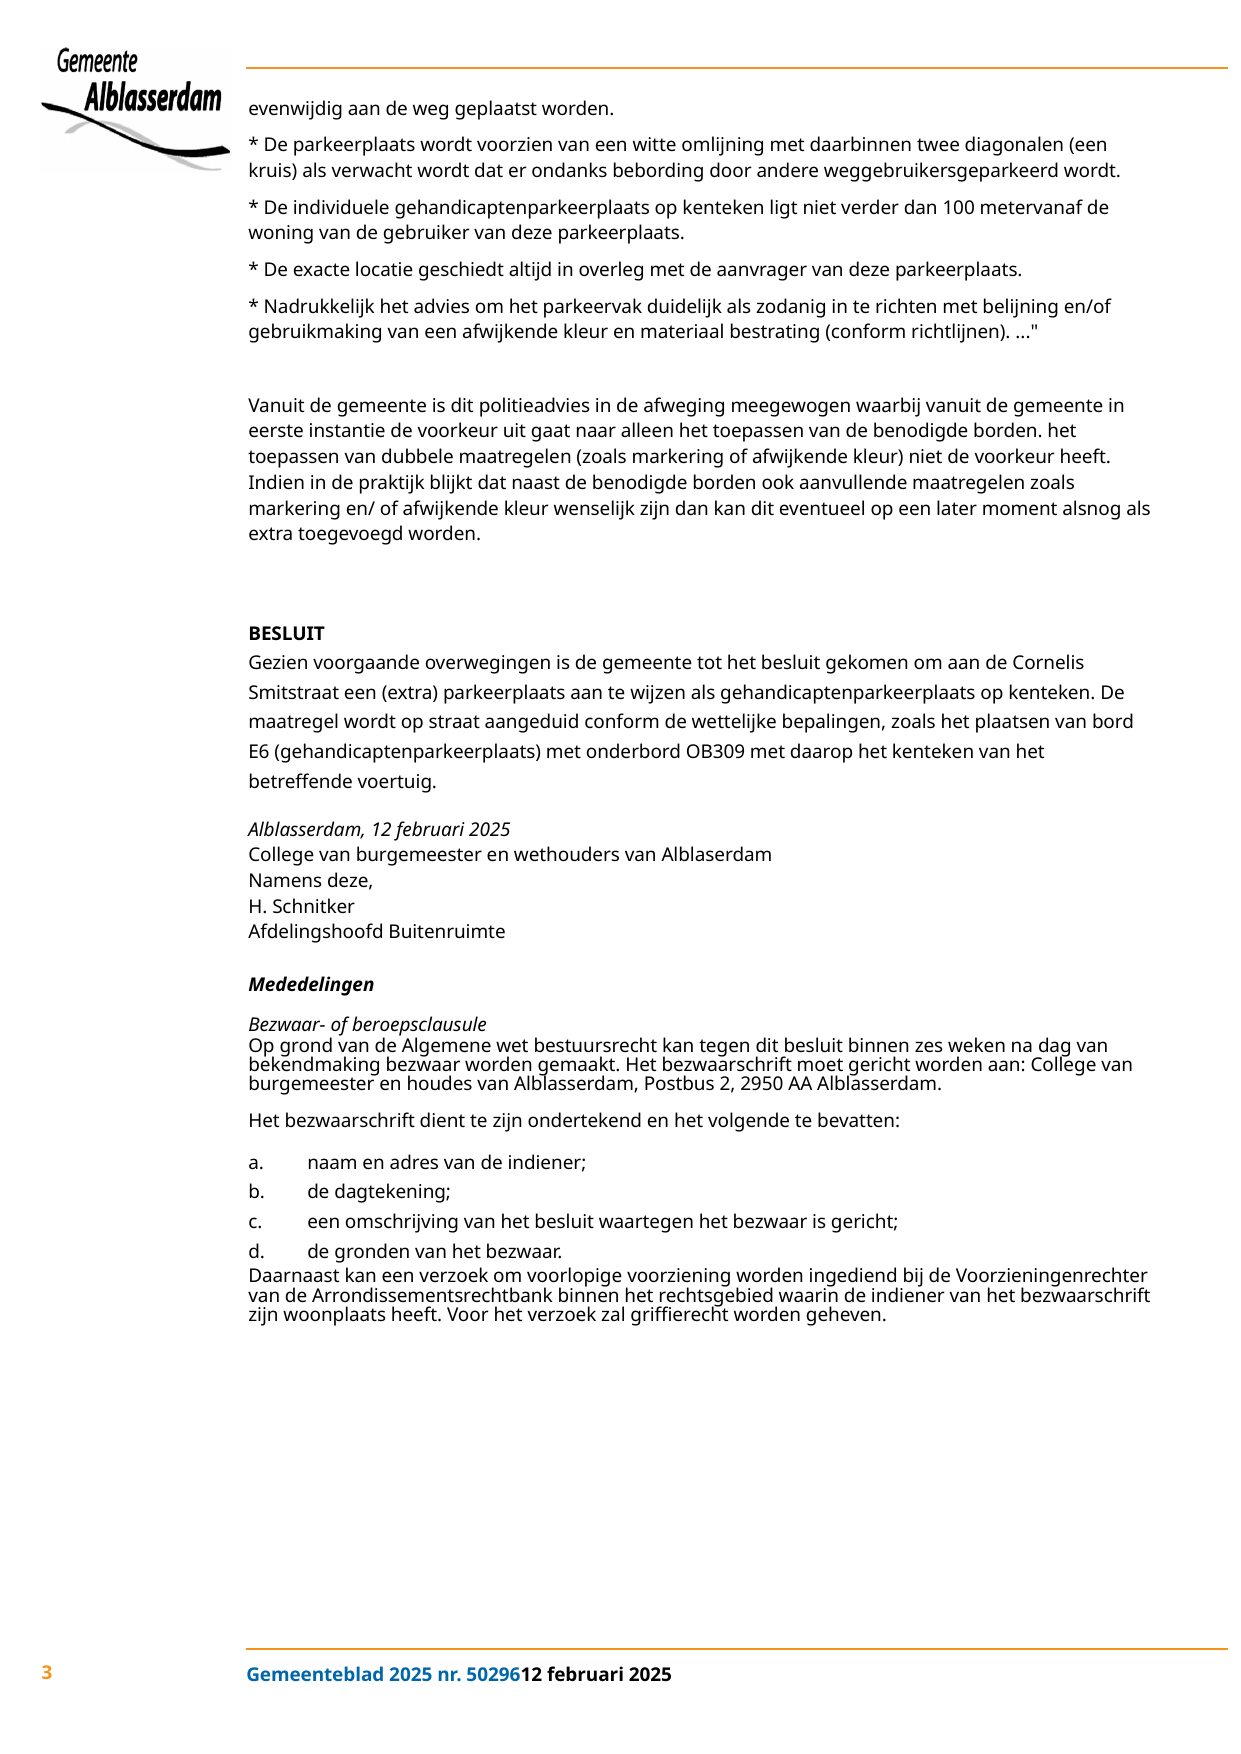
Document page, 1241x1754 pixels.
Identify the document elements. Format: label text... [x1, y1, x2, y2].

list naam en adres van de indiener; [248, 1149, 1152, 1175]
text Mededelingen [248, 972, 1152, 997]
text Daarnaast kan een verzoek om voorlopige voorziening worden ingediend bij de Voorzieningenrechter van de Arrondissementsrechtbank binnen het rechtsgebied waarin de indiener van het bezwaarschrift zijn woonplaats heeft. Voor het verzoek zal griffierecht worden geheven. [248, 1267, 1152, 1325]
text evenwijdig aan de weg geplaatst worden. [248, 95, 1152, 121]
text * De individuele gehandicaptenparkeerplaats op kenteken ligt niet verder dan 100 metervanaf de woning van de gebruiker van deze parkeerplaats. [248, 194, 1152, 245]
text Vanuit de gemeente is dit politieadvies in de afweging meegewogen waarbij vanuit de gemeente in eerste instantie de voorkeur uit gaat naar alleen het toepassen van de benodigde borden. het toepassen van dubbele maatregelen (zoals markering of afwijkende kleur) niet de voorkeur heeft. Indien in de praktijk blijkt dat naast de benodigde borden ook aanvullende maatregelen zoals markering en/ of afwijkende kleur wenselijk zijn dan kan dit eventueel op een later moment alsnog als extra toegevoegd worden. [248, 392, 1152, 546]
list de gronden van het bezwaar. [248, 1238, 1152, 1263]
text Namens deze, [248, 867, 1152, 893]
text Op grond van de Algemene wet bestuursrecht kan tegen dit besluit binnen zes weken na dag van bekendmaking bezwaar worden gemaakt. Het bezwaarschrift moet gericht worden aan: College van burgemeester en houdes van Alblasserdam, Postbus 2, 2950 AA Alblasserdam. [248, 1037, 1152, 1094]
text Bezwaar- of beroepsclausule [248, 1011, 1152, 1037]
text Alblasserdam, 12 februari 2025 [248, 816, 1152, 841]
text * De exacte locatie geschiedt altijd in overleg met de aanvrager van deze parkeerplaats. [248, 256, 1152, 282]
text Gezien voorgaande overwegingen is de gemeente tot het besluit gekomen om aan de Cornelis Smitstraat een (extra) parkeerplaats aan te wijzen als gehandicaptenparkeerplaats op kenteken. De maatregel wordt op straat aangeduid conform de wettelijke bepalingen, zoals het plaatsen van bord E6 (gehandicaptenparkeerplaats) met onderbord OB309 met daarop het kenteken van het betreffende voertuig. [248, 649, 1152, 794]
text Het bezwaarschrift dient te zijn ondertekend en het volgende te bevatten: [248, 1112, 1152, 1131]
list de dagtekening; [248, 1179, 1152, 1204]
text * Nadrukkelijk het advies om het parkeervak duidelijk als zodanig in te richten met belijning en/of gebruikmaking van een afwijkende kleur en materiaal bestrating (conform richtlijnen). ..." [248, 293, 1152, 344]
text H. Schnitker [248, 893, 1152, 919]
text Afdelingshoofd Buitenruimte [248, 919, 1152, 944]
text BESLUIT [248, 620, 1152, 646]
text * De parkeerplaats wordt voorzien van een witte omlijning met daarbinnen twee diagonalen (een kruis) als verwacht wordt dat er ondanks bebording door andere weggebruikersgeparkeerd wordt. [248, 131, 1152, 183]
text College van burgemeester en wethouders van Alblaserdam [248, 841, 1152, 867]
picture [41, 47, 231, 172]
list een omschrijving van het besluit waartegen het bezwaar is gericht; [248, 1208, 1152, 1234]
